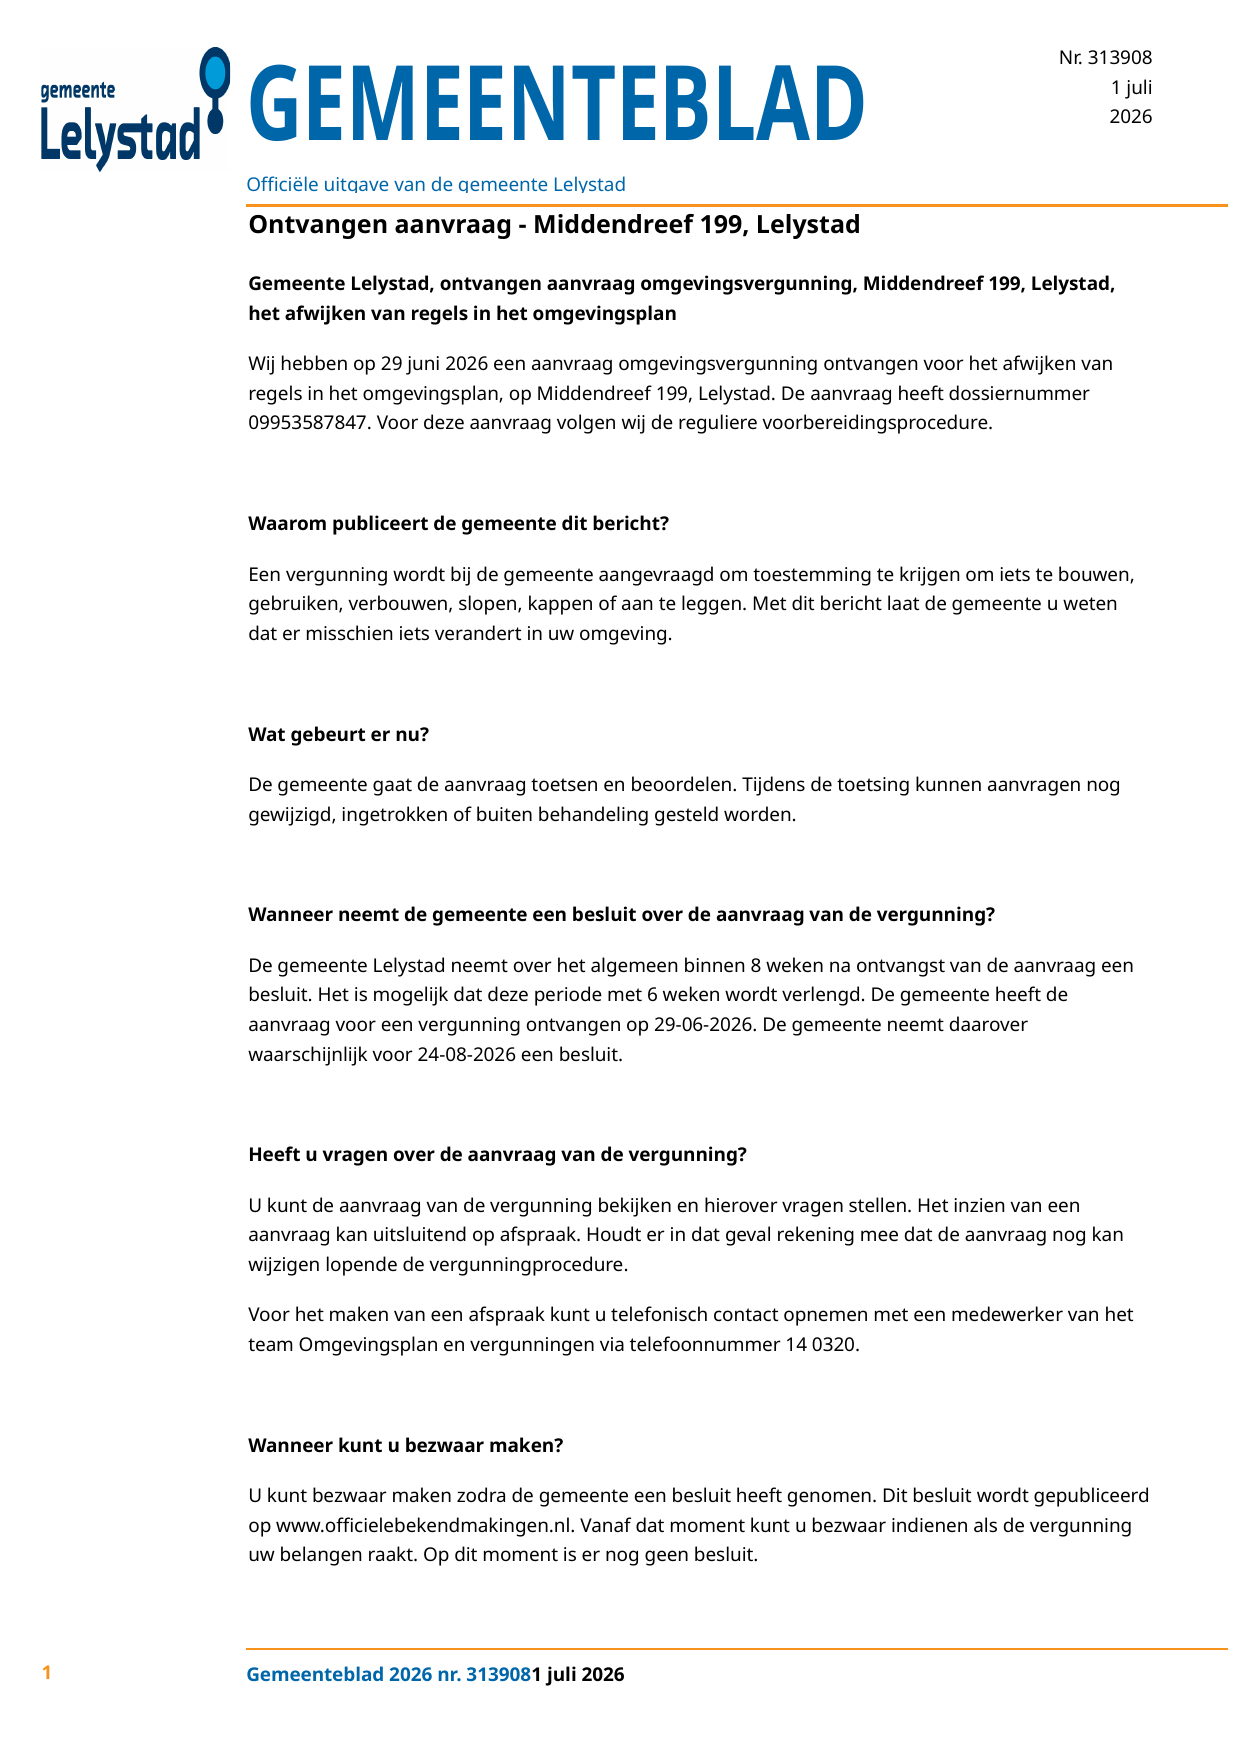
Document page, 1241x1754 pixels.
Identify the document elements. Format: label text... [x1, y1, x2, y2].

text Wanneer kunt u bezwaar maken? [248, 1432, 1152, 1458]
text Voor het maken van een afspraak kunt u telefonisch contact opnemen met een medewerker van het team Omgevingsplan en vergunningen via telefoonnummer 14 0320. [248, 1302, 1152, 1357]
text De gemeente Lelystad neemt over het algemeen binnen 8 weken na ontvangst van de aanvraag een besluit. Het is mogelijk dat deze periode met 6 weken wordt verlengd. De gemeente heeft de aanvraag voor een vergunning ontvangen op 29-06-2026. De gemeente neemt daarover waarschijnlijk voor 24-08-2026 een besluit. [248, 952, 1152, 1066]
text Wanneer neemt de gemeente een besluit over de aanvraag van de vergunning? [248, 902, 1152, 927]
text Waarom publiceert de gemeente dit bericht? [248, 510, 1152, 536]
text Wij hebben op 29 juni 2026 een aanvraag omgevingsvergunning ontvangen voor het afwijken van regels in het omgevingsplan, op Middendreef 199, Lelystad. De aanvraag heeft dossiernummer 09953587847. Voor deze aanvraag volgen wij de reguliere voorbereidingsprocedure. [248, 350, 1152, 435]
text Ontvangen aanvraag - Middendreef 199, Lelystad [248, 207, 1152, 241]
text Een vergunning wordt bij de gemeente aangevraagd om toestemming te krijgen om iets te bouwen, gebruiken, verbouwen, slopen, kappen of aan te leggen. Met dit bericht laat de gemeente u weten dat er misschien iets verandert in uw omgeving. [248, 561, 1152, 646]
text Gemeente Lelystad, ontvangen aanvraag omgevingsvergunning, Middendreef 199, Lelystad, het afwijken van regels in het omgevingsplan [248, 270, 1152, 326]
text U kunt de aanvraag van de vergunning bekijken en hierover vragen stellen. Het inzien van een aanvraag kan uitsluitend op afspraak. Houdt er in dat geval rekening mee dat de aanvraag nog kan wijzigen lopende de vergunningprocedure. [248, 1192, 1152, 1277]
text U kunt bezwaar maken zodra de gemeente een besluit heeft genomen. Dit besluit wordt gepubliceerd op www.officielebekendmakingen.nl. Vanaf dat moment kunt u bezwaar indienen als de vergunning uw belangen raakt. Op dit moment is er nog geen besluit. [248, 1482, 1152, 1567]
text Wat gebeurt er nu? [248, 721, 1152, 746]
picture [41, 47, 231, 172]
text De gemeente gaat de aanvraag toetsen en beoordelen. Tijdens de toetsing kunnen aanvragen nog gewijzigd, ingetrokken of buiten behandeling gesteld worden. [248, 771, 1152, 826]
text Heeft u vragen over de aanvraag van de vergunning? [248, 1142, 1152, 1167]
